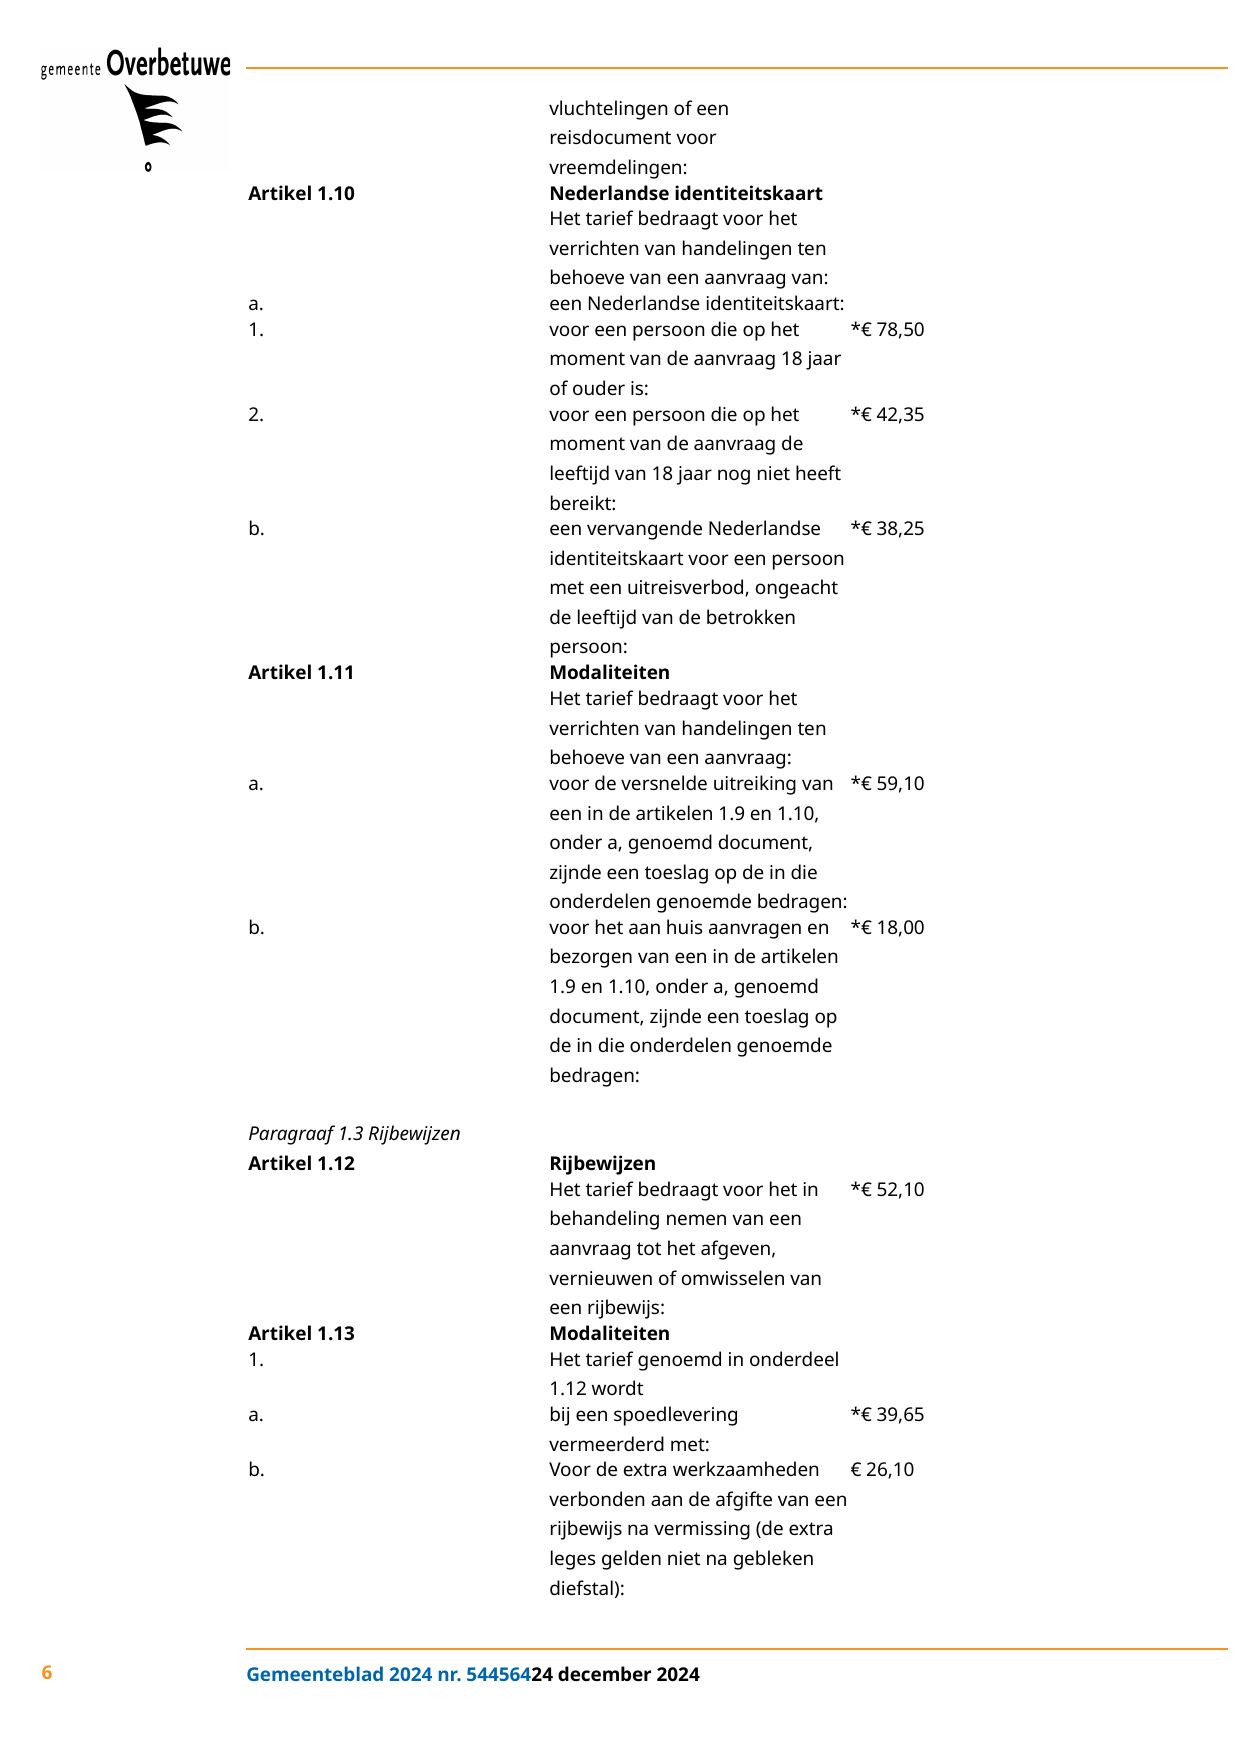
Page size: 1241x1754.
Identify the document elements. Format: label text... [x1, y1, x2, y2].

table_header Rijbewijzen [549, 1150, 850, 1176]
table_cell voor het aan huis aanvragen en bezorgen van een in de artikelen 1.9 en 1.10, onder a, genoemd document, zijnde een toeslag op de in die onderdelen genoemde bedragen: [549, 914, 850, 1088]
table_cell voor een persoon die op het moment van de aanvraag de leeftijd van 18 jaar nog niet heeft bereikt: [549, 401, 850, 515]
table_cell a. [248, 290, 549, 316]
table_cell [850, 205, 1152, 290]
table_cell 1. [248, 1346, 549, 1401]
table_cell [850, 685, 1152, 770]
table_cell [248, 205, 549, 290]
table_cell [850, 660, 1152, 685]
table_cell [850, 180, 1152, 205]
table_cell Artikel 1.10 [248, 180, 549, 205]
table_cell vluchtelingen of een reisdocument voor vreemdelingen: [549, 95, 850, 180]
table_header Artikel 1.12 [248, 1150, 549, 1176]
table_cell voor de versnelde uitreiking van een in de artikelen 1.9 en 1.10, onder a, genoemd document, zijnde een toeslag op de in die onderdelen genoemde bedragen: [549, 770, 850, 914]
table_cell bij een spoedlevering vermeerderd met: [549, 1401, 850, 1456]
table_cell a. [248, 770, 549, 914]
table_cell Het tarief bedraagt voor het in behandeling nemen van een aanvraag tot het afgeven, vernieuwen of omwisselen van een rijbewijs: [549, 1176, 850, 1320]
table_cell *€ 52,10 [850, 1176, 1152, 1320]
table_cell voor een persoon die op het moment van de aanvraag 18 jaar of ouder is: [549, 316, 850, 401]
table_cell 1. [248, 316, 549, 401]
table_cell Voor de extra werkzaamheden verbonden aan de afgifte van een rijbewijs na vermissing (de extra leges gelden niet na gebleken diefstal): [549, 1456, 850, 1601]
table_cell Het tarief genoemd in onderdeel 1.12 wordt [549, 1346, 850, 1401]
table_cell [850, 290, 1152, 316]
table_cell Nederlandse identiteitskaart [549, 180, 850, 205]
table_cell [248, 1176, 549, 1320]
table_cell [850, 95, 1152, 180]
table_cell b. [248, 914, 549, 1088]
table_cell Het tarief bedraagt voor het verrichten van handelingen ten behoeve van een aanvraag van: [549, 205, 850, 290]
table_cell Modaliteiten [549, 1320, 850, 1346]
table_cell Artikel 1.13 [248, 1320, 549, 1346]
table_cell b. [248, 1456, 549, 1601]
table_cell [248, 95, 549, 180]
table_cell *€ 38,25 [850, 515, 1152, 659]
table_cell Modaliteiten [549, 660, 850, 685]
table_cell b. [248, 515, 549, 659]
table_cell 2. [248, 401, 549, 515]
table_cell *€ 42,35 [850, 401, 1152, 515]
table_cell *€ 39,65 [850, 1401, 1152, 1456]
table_cell een vervangende Nederlandse identiteitskaart voor een persoon met een uitreisverbod, ongeacht de leeftijd van de betrokken persoon: [549, 515, 850, 659]
text Paragraaf 1.3 Rijbewijzen [248, 1121, 1152, 1146]
picture [41, 47, 231, 172]
table_cell *€ 59,10 [850, 770, 1152, 914]
table_header [850, 1150, 1152, 1176]
table_cell Het tarief bedraagt voor het verrichten van handelingen ten behoeve van een aanvraag: [549, 685, 850, 770]
table_cell Artikel 1.11 [248, 660, 549, 685]
table_cell a. [248, 1401, 549, 1456]
table_cell [850, 1320, 1152, 1346]
table_cell € 26,10 [850, 1456, 1152, 1601]
table_cell [850, 1346, 1152, 1401]
table_cell [248, 685, 549, 770]
table_cell een Nederlandse identiteitskaart: [549, 290, 850, 316]
table_cell *€ 78,50 [850, 316, 1152, 401]
table_cell *€ 18,00 [850, 914, 1152, 1088]
